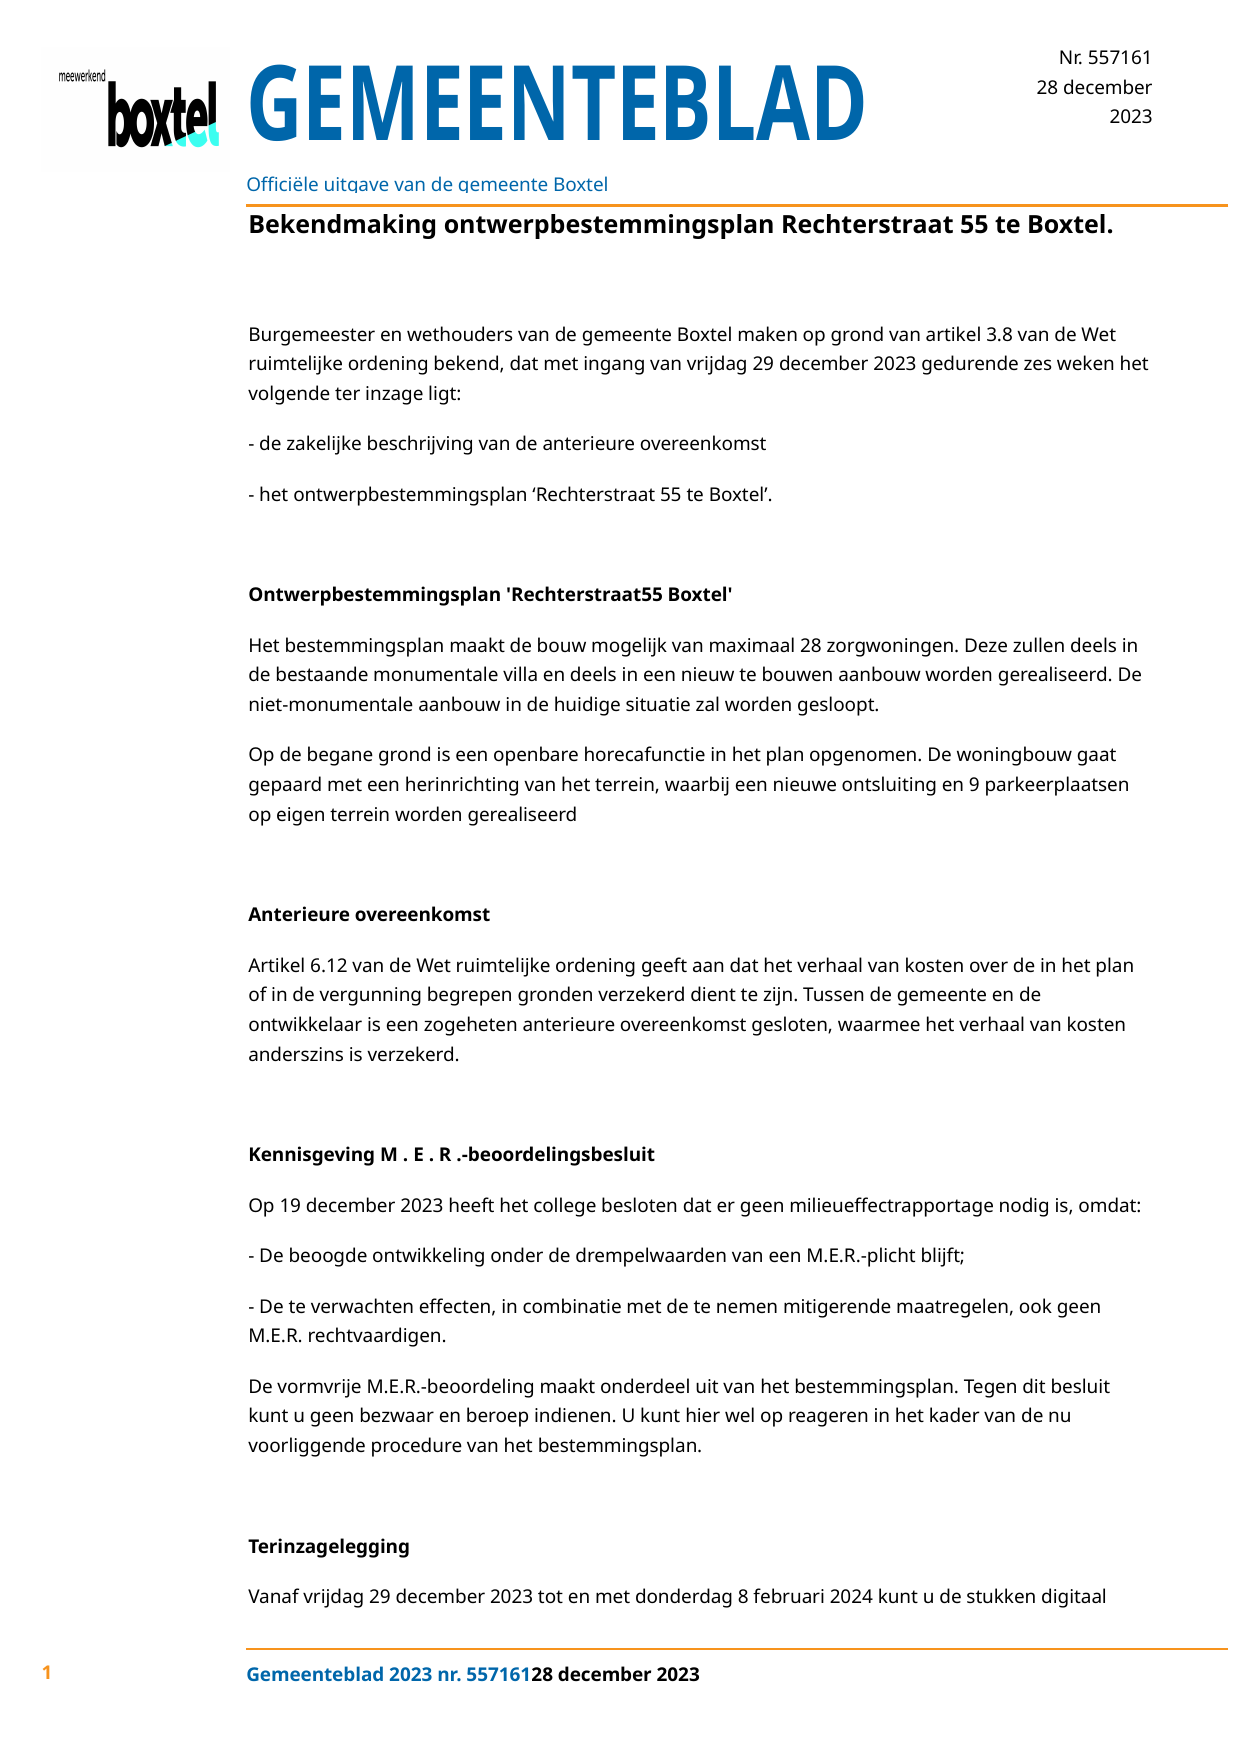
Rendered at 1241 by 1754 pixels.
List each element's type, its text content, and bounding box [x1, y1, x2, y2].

text De vormvrije M.E.R.-beoordeling maakt onderdeel uit van het bestemmingsplan. Tegen dit besluit kunt u geen bezwaar en beroep indienen. U kunt hier wel op reageren in het kader van de nu voorliggende procedure van het bestemmingsplan. [248, 1373, 1152, 1458]
text - het ontwerpbestemmingsplan ‘Rechterstraat 55 te Boxtel’. [248, 481, 1152, 506]
text Burgemeester en wethouders van de gemeente Boxtel maken op grond van artikel 3.8 van de Wet ruimtelijke ordening bekend, dat met ingang van vrijdag 29 december 2023 gedurende zes weken het volgende ter inzage ligt: [248, 321, 1152, 406]
text Anterieure overeenkomst [248, 902, 1152, 927]
text Op de begane grond is een openbare horecafunctie in het plan opgenomen. De woningbouw gaat gepaard met een herinrichting van het terrein, waarbij een nieuwe ontsluiting en 9 parkeerplaatsen op eigen terrein worden gerealiseerd [248, 742, 1152, 826]
picture [41, 47, 231, 172]
text Kennisgeving M . E . R .-beoordelingsbesluit [248, 1142, 1152, 1167]
text - De te verwachten effecten, in combinatie met de te nemen mitigerende maatregelen, ook geen M.E.R. rechtvaardigen. [248, 1293, 1152, 1348]
text Artikel 6.12 van de Wet ruimtelijke ordening geeft aan dat het verhaal van kosten over de in het plan of in de vergunning begrepen gronden verzekerd dient te zijn. Tussen de gemeente en de ontwikkelaar is een zogeheten anterieure overeenkomst gesloten, waarmee het verhaal van kosten anderszins is verzekerd. [248, 952, 1152, 1066]
text Het bestemmingsplan maakt de bouw mogelijk van maximaal 28 zorgwoningen. Deze zullen deels in de bestaande monumentale villa en deels in een nieuw te bouwen aanbouw worden gerealiseerd. De niet-monumentale aanbouw in de huidige situatie zal worden gesloopt. [248, 632, 1152, 717]
text Bekendmaking ontwerpbestemmingsplan Rechterstraat 55 te Boxtel. [248, 207, 1152, 241]
text Terinzagelegging [248, 1533, 1152, 1558]
text - de zakelijke beschrijving van de anterieure overeenkomst [248, 430, 1152, 456]
text Ontwerpbestemmingsplan 'Rechterstraat55 Boxtel' [248, 582, 1152, 607]
text - De beoogde ontwikkeling onder de drempelwaarden van een M.E.R.-plicht blijft; [248, 1242, 1152, 1268]
text Vanaf vrijdag 29 december 2023 tot en met donderdag 8 februari 2024 kunt u de stukken digitaal [248, 1583, 1152, 1609]
text Op 19 december 2023 heeft het college besloten dat er geen milieueffectrapportage nodig is, omdat: [248, 1192, 1152, 1218]
